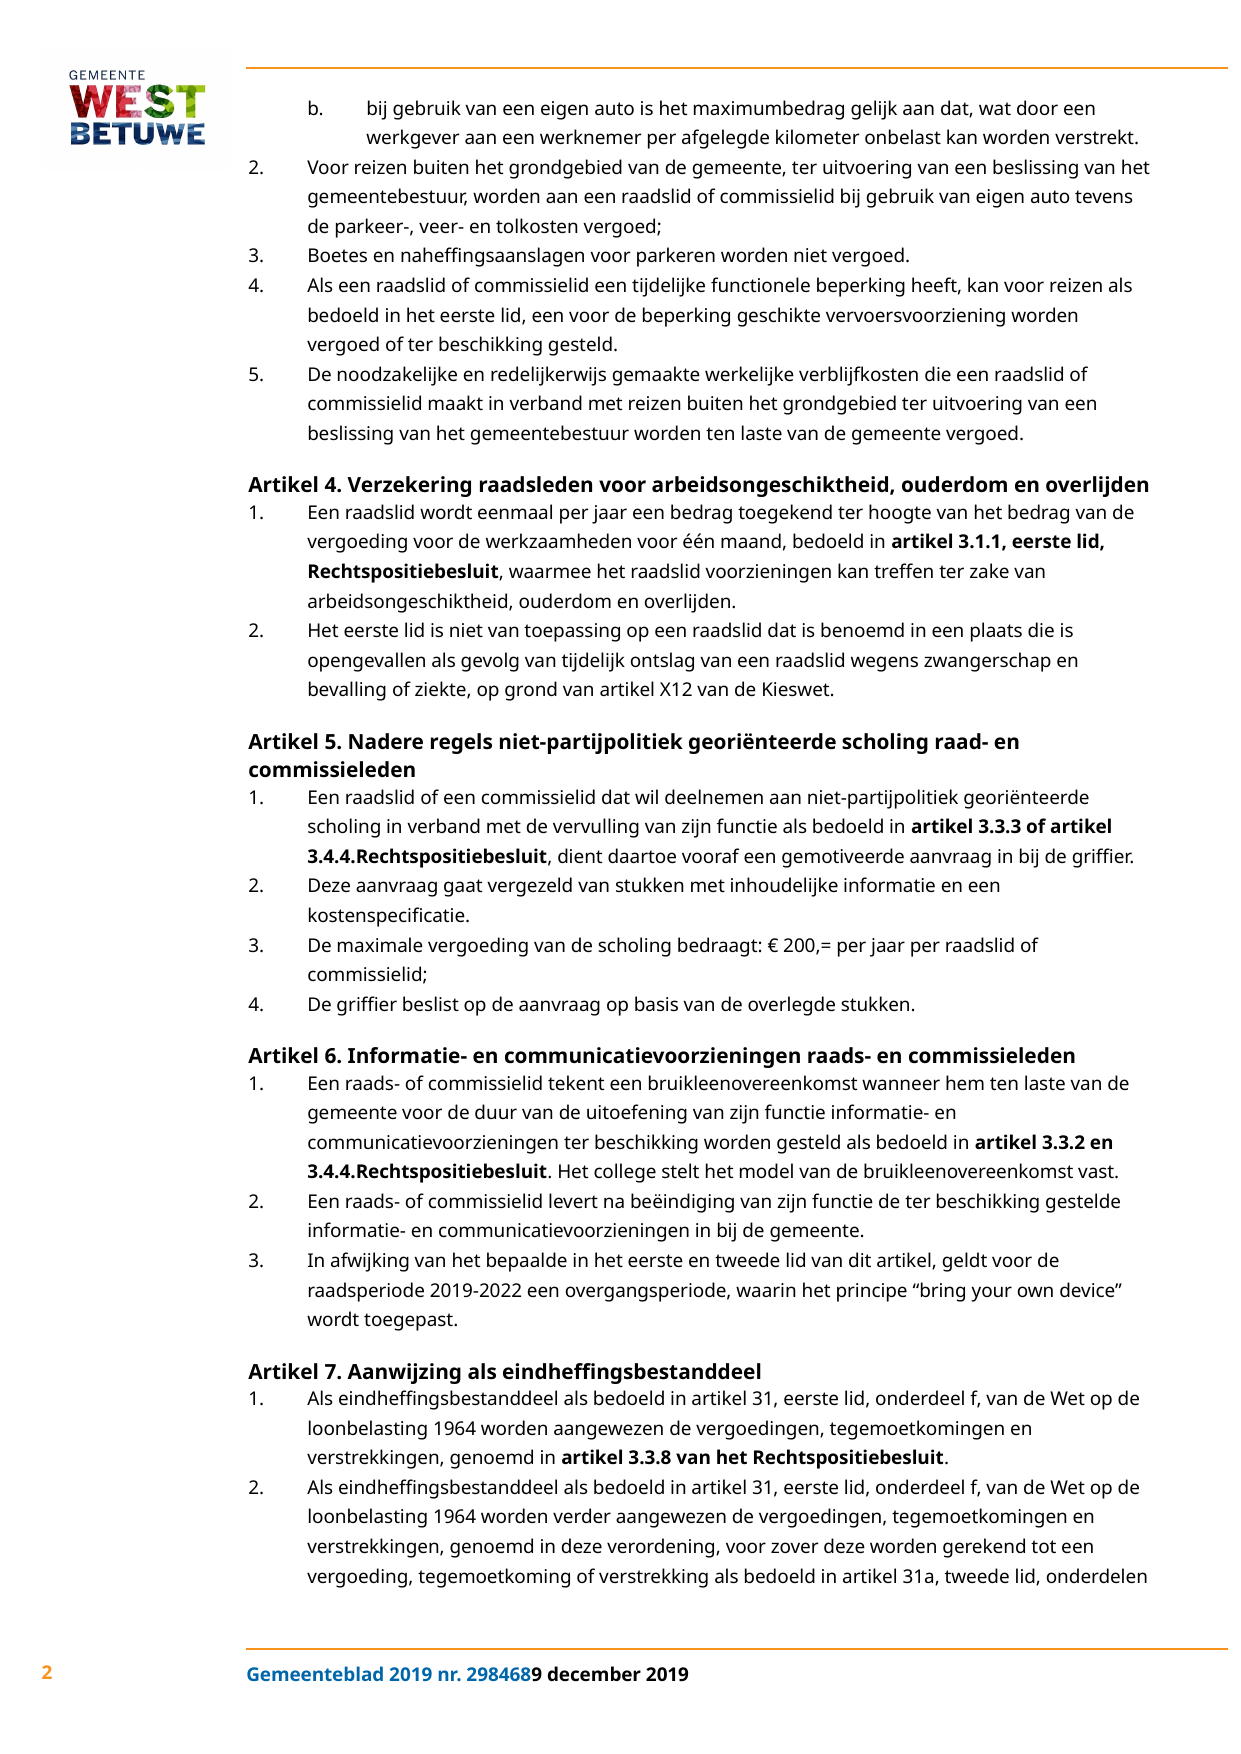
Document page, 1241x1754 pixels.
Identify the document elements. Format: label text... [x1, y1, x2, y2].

text Artikel 7. Aanwijzing als eindheffingsbestanddeel [248, 1357, 1152, 1385]
list Een raads- of commissielid levert na beëindiging van zijn functie de ter beschikking gestelde informatie- en communicatievoorzieningen in bij de gemeente. [248, 1188, 1152, 1243]
list Boetes en naheffingsaanslagen voor parkeren worden niet vergoed. [248, 243, 1152, 268]
list Een raadslid wordt eenmaal per jaar een bedrag toegekend ter hoogte van het bedrag van de vergoeding voor de werkzaamheden voor één maand, bedoeld in artikel 3.1.1, eerste lid, Rechtspositiebesluit, waarmee het raadslid voorzieningen kan treffen ter zake van arbeidsongeschiktheid, ouderdom en overlijden. [248, 499, 1152, 613]
text Artikel 5. Nadere regels niet-partijpolitiek georiënteerde scholing raad- en commissieleden [248, 727, 1152, 784]
list Voor reizen buiten het grondgebied van de gemeente, ter uitvoering van een beslissing van het gemeentebestuur, worden aan een raadslid of commissielid bij gebruik van eigen auto tevens de parkeer-, veer- en tolkosten vergoed; [248, 154, 1152, 239]
list Als een raadslid of commissielid een tijdelijke functionele beperking heeft, kan voor reizen als bedoeld in het eerste lid, een voor de beperking geschikte vervoersvoorziening worden vergoed of ter beschikking gesteld. [248, 272, 1152, 357]
list bij gebruik van een eigen auto is het maximumbedrag gelijk aan dat, wat door een werkgever aan een werknemer per afgelegde kilometer onbelast kan worden verstrekt. [307, 95, 1152, 150]
list Een raads- of commissielid tekent een bruikleenovereenkomst wanneer hem ten laste van de gemeente voor de duur van de uitoefening van zijn functie informatie- en communicatievoorzieningen ter beschikking worden gesteld als bedoeld in artikel 3.3.2 en 3.4.4.Rechtspositiebesluit. Het college stelt het model van de bruikleenovereenkomst vast. [248, 1070, 1152, 1184]
list De maximale vergoeding van de scholing bedraagt: € 200,= per jaar per raadslid of commissielid; [248, 932, 1152, 987]
list Het eerste lid is niet van toepassing op een raadslid dat is benoemd in een plaats die is opengevallen als gevolg van tijdelijk ontslag van een raadslid wegens zwangerschap en bevalling of ziekte, op grond van artikel X12 van de Kieswet. [248, 617, 1152, 702]
list Als eindheffingsbestanddeel als bedoeld in artikel 31, eerste lid, onderdeel f, van de Wet op de loonbelasting 1964 worden aangewezen de vergoedingen, tegemoetkomingen en verstrekkingen, genoemd in artikel 3.3.8 van het Rechtspositiebesluit. [248, 1385, 1152, 1470]
list Een raadslid of een commissielid dat wil deelnemen aan niet-partijpolitiek georiënteerde scholing in verband met de vervulling van zijn functie als bedoeld in artikel 3.3.3 of artikel 3.4.4.Rechtspositiebesluit, dient daartoe vooraf een gemotiveerde aanvraag in bij de griffier. [248, 784, 1152, 869]
text Artikel 4. Verzekering raadsleden voor arbeidsongeschiktheid, ouderdom en overlijden [248, 471, 1152, 499]
list De griffier beslist op de aanvraag op basis van de overlegde stukken. [248, 991, 1152, 1017]
list In afwijking van het bepaalde in het eerste en tweede lid van dit artikel, geldt voor de raadsperiode 2019-2022 een overgangsperiode, waarin het principe “bring your own device” wordt toegepast. [248, 1247, 1152, 1332]
picture [41, 47, 231, 172]
list Deze aanvraag gaat vergezeld van stukken met inhoudelijke informatie en een kostenspecificatie. [248, 873, 1152, 928]
text Artikel 6. Informatie- en communicatievoorzieningen raads- en commissieleden [248, 1041, 1152, 1070]
list Als eindheffingsbestanddeel als bedoeld in artikel 31, eerste lid, onderdeel f, van de Wet op de loonbelasting 1964 worden verder aangewezen de vergoedingen, tegemoetkomingen en verstrekkingen, genoemd in deze verordening, voor zover deze worden gerekend tot een vergoeding, tegemoetkoming of verstrekking als bedoeld in artikel 31a, tweede lid, onderdelen [248, 1474, 1152, 1588]
list De noodzakelijke en redelijkerwijs gemaakte werkelijke verblijfkosten die een raadslid of commissielid maakt in verband met reizen buiten het grondgebied ter uitvoering van een beslissing van het gemeentebestuur worden ten laste van de gemeente vergoed. [248, 361, 1152, 446]
